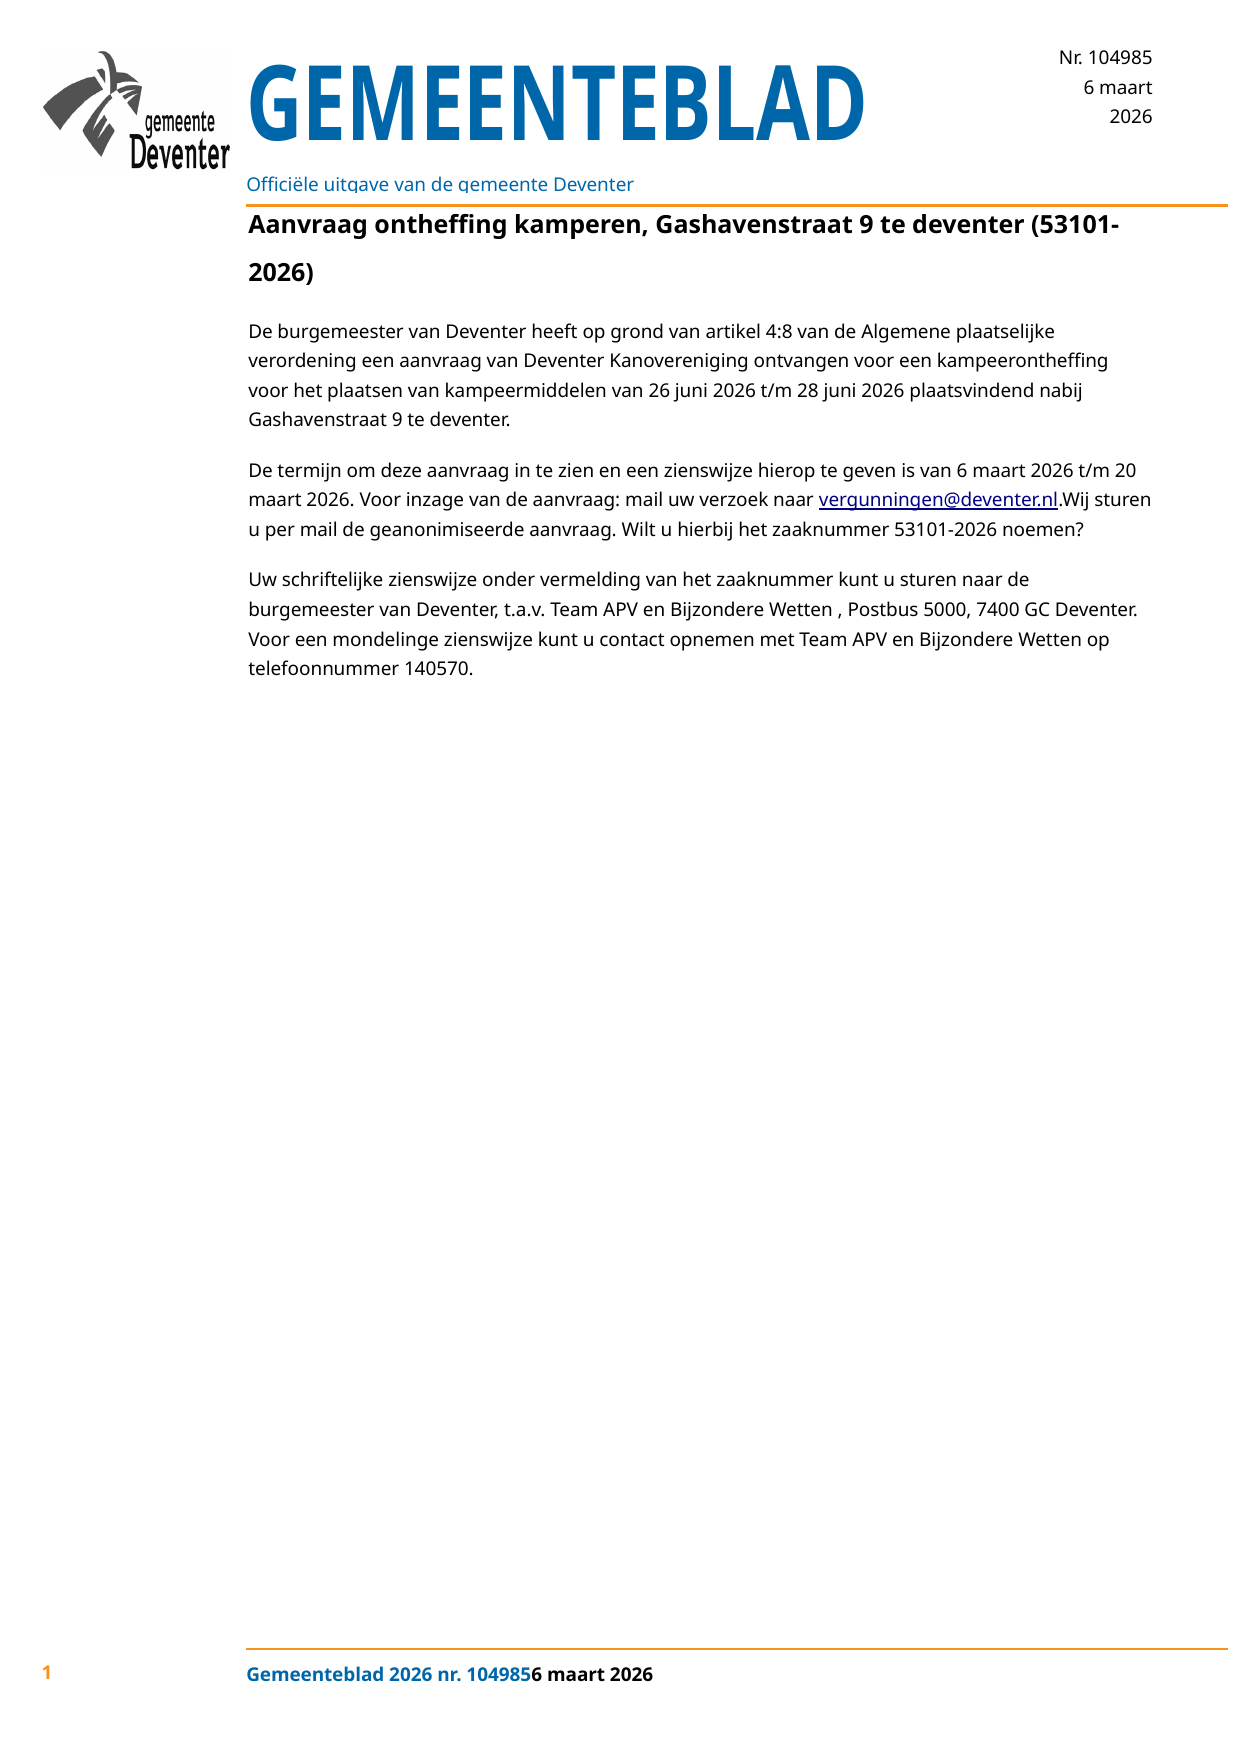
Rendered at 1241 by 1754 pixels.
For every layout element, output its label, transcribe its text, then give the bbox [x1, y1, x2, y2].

text De burgemeester van Deventer heeft op grond van artikel 4:8 van de Algemene plaatselijke verordening een aanvraag van Deventer Kanovereniging ontvangen voor een kampeerontheffing voor het plaatsen van kampeermiddelen van 26 juni 2026 t/m 28 juni 2026 plaatsvindend nabij Gashavenstraat 9 te deventer. [248, 318, 1152, 432]
text Aanvraag ontheffing kamperen, Gashavenstraat 9 te deventer (53101-2026) [248, 207, 1152, 288]
text De termijn om deze aanvraag in te zien en een zienswijze hierop te geven is van 6 maart 2026 t/m 20 maart 2026. Voor inzage van de aanvraag: mail uw verzoek naar vergunningen@deventer.nl.Wij sturen u per mail de geanonimiseerde aanvraag. Wilt u hierbij het zaaknummer 53101-2026 noemen? [248, 457, 1152, 542]
picture [41, 47, 231, 172]
text Uw schriftelijke zienswijze onder vermelding van het zaaknummer kunt u sturen naar de burgemeester van Deventer, t.a.v. Team APV en Bijzondere Wetten , Postbus 5000, 7400 GC Deventer. Voor een mondelinge zienswijze kunt u contact opnemen met Team APV en Bijzondere Wetten op telefoonnummer 140570. [248, 567, 1152, 681]
